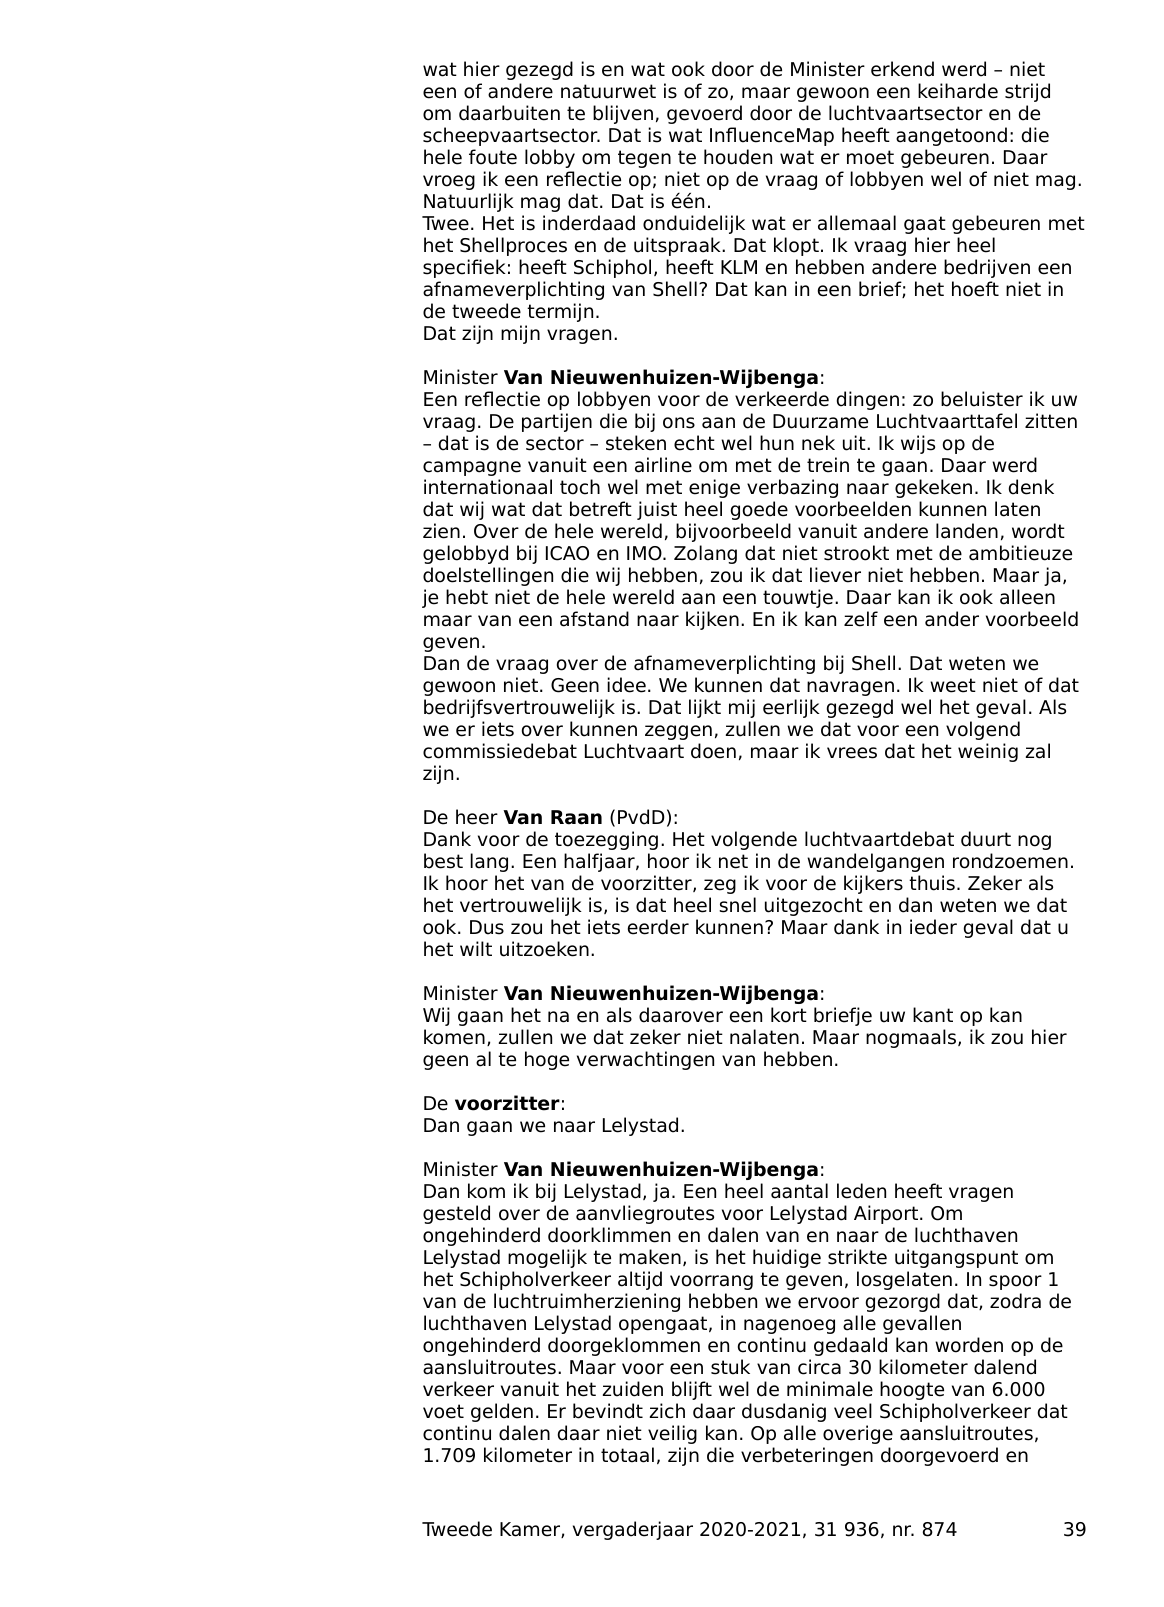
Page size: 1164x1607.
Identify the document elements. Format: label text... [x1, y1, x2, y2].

text Dat zijn mijn vragen. [422, 323, 1087, 345]
text Dank voor de toezegging. Het volgende luchtvaartdebat duurt nog best lang. Een halfjaar, hoor ik net in de wandelgangen rondzoemen. Ik hoor het van de voorzitter, zeg ik voor de kijkers thuis. Zeker als het vertrouwelijk is, is dat heel snel uitgezocht en dan weten we dat ook. Dus zou het iets eerder kunnen? Maar dank in ieder geval dat u het wilt uitzoeken. [422, 829, 1087, 961]
text Twee. Het is inderdaad onduidelijk wat er allemaal gaat gebeuren met het Shellproces en de uitspraak. Dat klopt. Ik vraag hier heel specifiek: heeft Schiphol, heeft KLM en hebben andere bedrijven een afnameverplichting van Shell? Dat kan in een brief; het hoeft niet in de tweede termijn. [422, 213, 1087, 323]
text Minister Van Nieuwenhuizen-Wijbenga: [422, 983, 1087, 1005]
text Dan kom ik bij Lelystad, ja. Een heel aantal leden heeft vragen gesteld over de aanvliegroutes voor Lelystad Airport. Om ongehinderd doorklimmen en dalen van en naar de luchthaven Lelystad mogelijk te maken, is het huidige strikte uitgangspunt om het Schipholverkeer altijd voorrang te geven, losgelaten. In spoor 1 van de luchtruimherziening hebben we ervoor gezorgd dat, zodra de luchthaven Lelystad opengaat, in nagenoeg alle gevallen ongehinderd doorgeklommen en continu gedaald kan worden op de aansluitroutes. Maar voor een stuk van circa 30 kilometer dalend verkeer vanuit het zuiden blijft wel de minimale hoogte van 6.000 voet gelden. Er bevindt zich daar dusdanig veel Schipholverkeer dat continu dalen daar niet veilig kan. Op alle overige aansluitroutes, 1.709 kilometer in totaal, zijn die verbeteringen doorgevoerd en [422, 1181, 1087, 1467]
text Minister Van Nieuwenhuizen-Wijbenga: [422, 367, 1087, 389]
text wat hier gezegd is en wat ook door de Minister erkend werd – niet een of andere natuurwet is of zo, maar gewoon een keiharde strijd om daarbuiten te blijven, gevoerd door de luchtvaartsector en de scheepvaartsector. Dat is wat InfluenceMap heeft aangetoond: die hele foute lobby om tegen te houden wat er moet gebeuren. Daar vroeg ik een reflectie op; niet op de vraag of lobbyen wel of niet mag. Natuurlijk mag dat. Dat is één. [422, 59, 1087, 213]
text Een reflectie op lobbyen voor de verkeerde dingen: zo beluister ik uw vraag. De partijen die bij ons aan de Duurzame Luchtvaarttafel zitten – dat is de sector – steken echt wel hun nek uit. Ik wijs op de campagne vanuit een airline om met de trein te gaan. Daar werd internationaal toch wel met enige verbazing naar gekeken. Ik denk dat wij wat dat betreft juist heel goede voorbeelden kunnen laten zien. Over de hele wereld, bijvoorbeeld vanuit andere landen, wordt gelobbyd bij ICAO en IMO. Zolang dat niet strookt met de ambitieuze doelstellingen die wij hebben, zou ik dat liever niet hebben. Maar ja, je hebt niet de hele wereld aan een touwtje. Daar kan ik ook alleen maar van een afstand naar kijken. En ik kan zelf een ander voorbeeld geven. [422, 389, 1087, 653]
text Wij gaan het na en als daarover een kort briefje uw kant op kan komen, zullen we dat zeker niet nalaten. Maar nogmaals, ik zou hier geen al te hoge verwachtingen van hebben. [422, 1005, 1087, 1071]
text Dan gaan we naar Lelystad. [422, 1115, 1087, 1137]
text Minister Van Nieuwenhuizen-Wijbenga: [422, 1159, 1087, 1181]
text De voorzitter: [422, 1093, 1087, 1115]
text Dan de vraag over de afnameverplichting bij Shell. Dat weten we gewoon niet. Geen idee. We kunnen dat navragen. Ik weet niet of dat bedrijfsvertrouwelijk is. Dat lijkt mij eerlijk gezegd wel het geval. Als we er iets over kunnen zeggen, zullen we dat voor een volgend commissiedebat Luchtvaart doen, maar ik vrees dat het weinig zal zijn. [422, 653, 1087, 784]
text De heer Van Raan (PvdD): [422, 807, 1087, 829]
